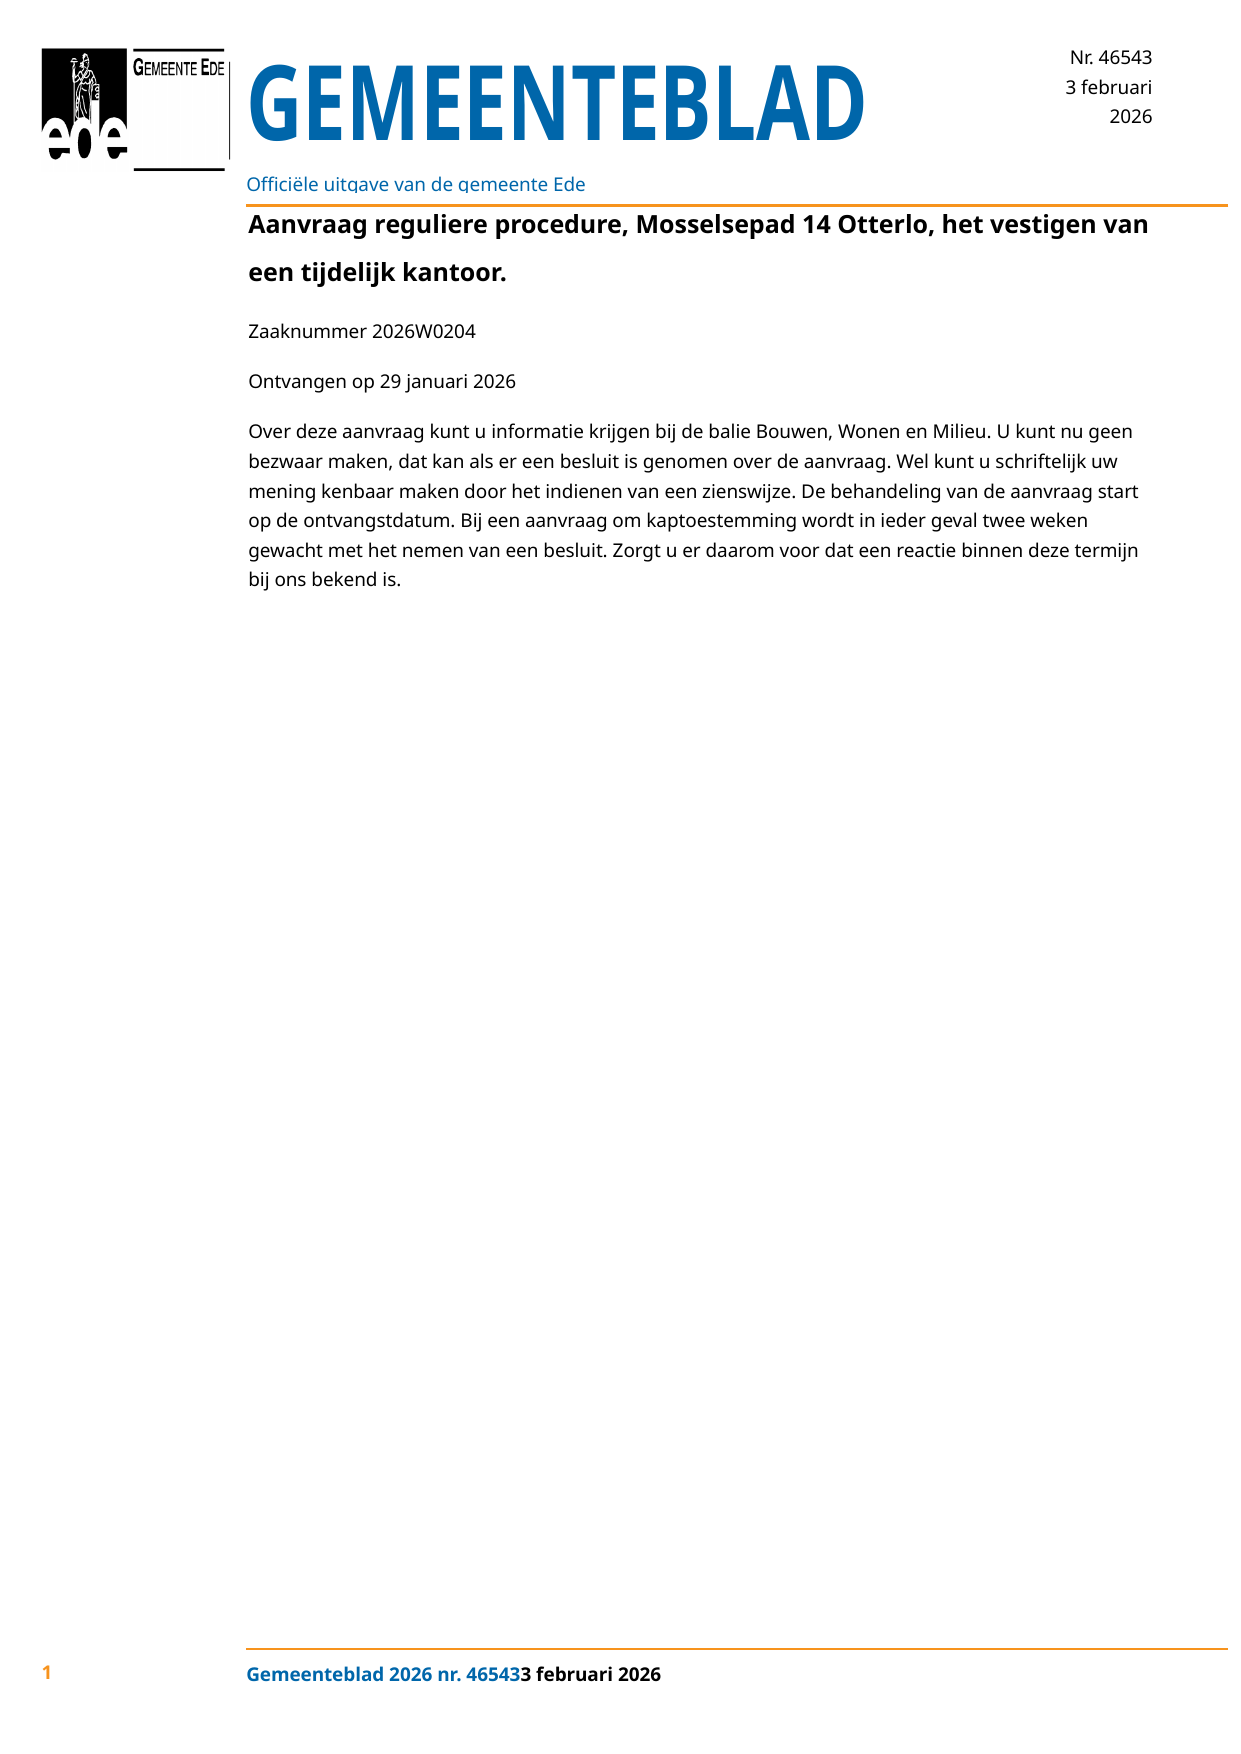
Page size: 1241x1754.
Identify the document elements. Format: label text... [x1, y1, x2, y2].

text Aanvraag reguliere procedure, Mosselsepad 14 Otterlo, het vestigen van een tijdelijk kantoor. [248, 207, 1152, 288]
text Over deze aanvraag kunt u informatie krijgen bij de balie Bouwen, Wonen en Milieu. U kunt nu geen bezwaar maken, dat kan als er een besluit is genomen over de aanvraag. Wel kunt u schriftelijk uw mening kenbaar maken door het indienen van een zienswijze. De behandeling van de aanvraag start op de ontvangstdatum. Bij een aanvraag om kaptoestemming wordt in ieder geval twee weken gewacht met het nemen van een besluit. Zorgt u er daarom voor dat een reactie binnen deze termijn bij ons bekend is. [248, 419, 1152, 592]
text Ontvangen op 29 januari 2026 [248, 368, 1152, 394]
text Zaaknummer 2026W0204 [248, 318, 1152, 344]
picture [41, 47, 231, 172]
